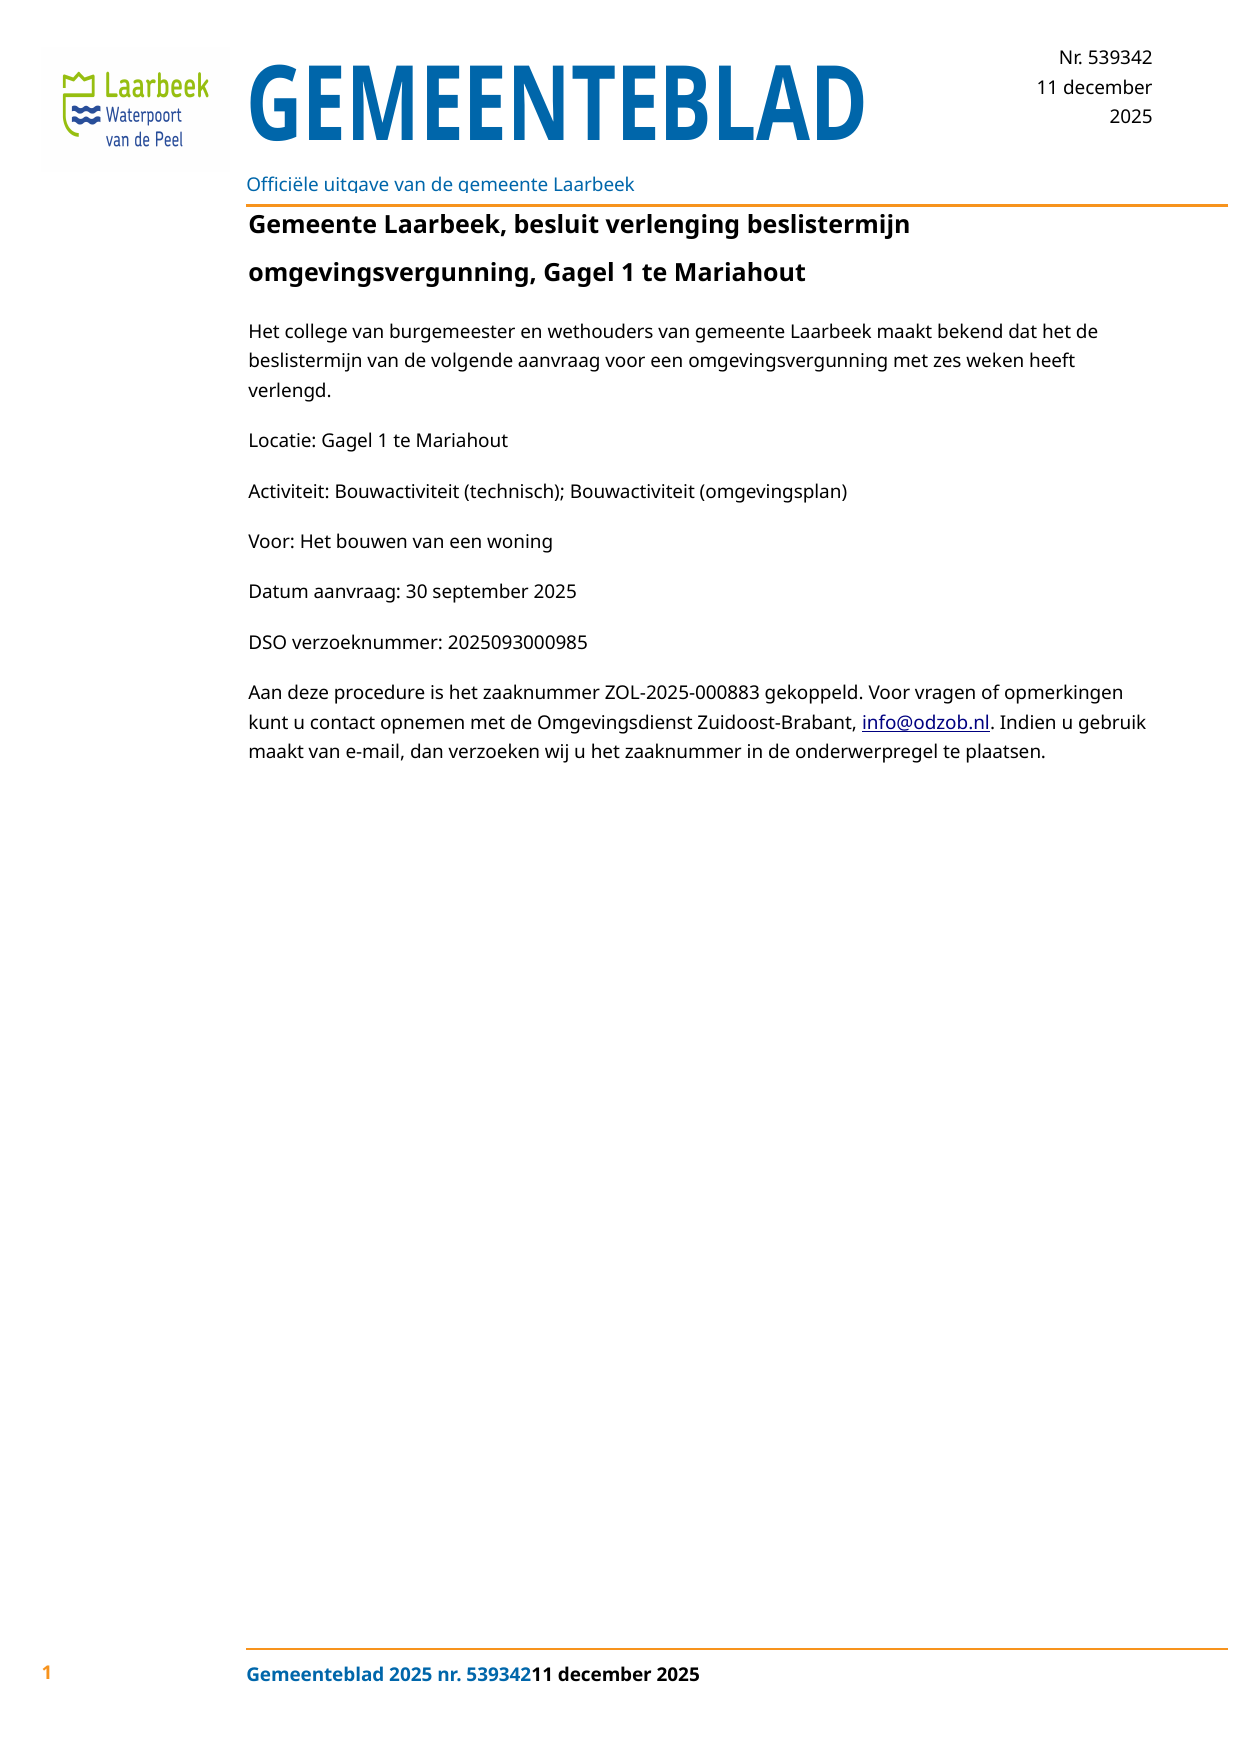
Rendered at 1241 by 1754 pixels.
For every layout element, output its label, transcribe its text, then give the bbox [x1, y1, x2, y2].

text Locatie: Gagel 1 te Mariahout [248, 427, 1152, 453]
text DSO verzoeknummer: 2025093000985 [248, 629, 1152, 655]
text Datum aanvraag: 30 september 2025 [248, 579, 1152, 604]
text Voor: Het bouwen van een woning [248, 528, 1152, 554]
text Het college van burgemeester en wethouders van gemeente Laarbeek maakt bekend dat het de beslistermijn van de volgende aanvraag voor een omgevingsvergunning met zes weken heeft verlengd. [248, 318, 1152, 403]
text Activiteit: Bouwactiviteit (technisch); Bouwactiviteit (omgevingsplan) [248, 478, 1152, 504]
text Aan deze procedure is het zaaknummer ZOL-2025-000883 gekoppeld. Voor vragen of opmerkingen kunt u contact opnemen met de Omgevingsdienst Zuidoost-Brabant, info@odzob.nl. Indien u gebruik maakt van e-mail, dan verzoeken wij u het zaaknummer in de onderwerpregel te plaatsen. [248, 679, 1152, 764]
picture [41, 47, 231, 172]
text Gemeente Laarbeek, besluit verlenging beslistermijn omgevingsvergunning, Gagel 1 te Mariahout [248, 207, 1152, 288]
